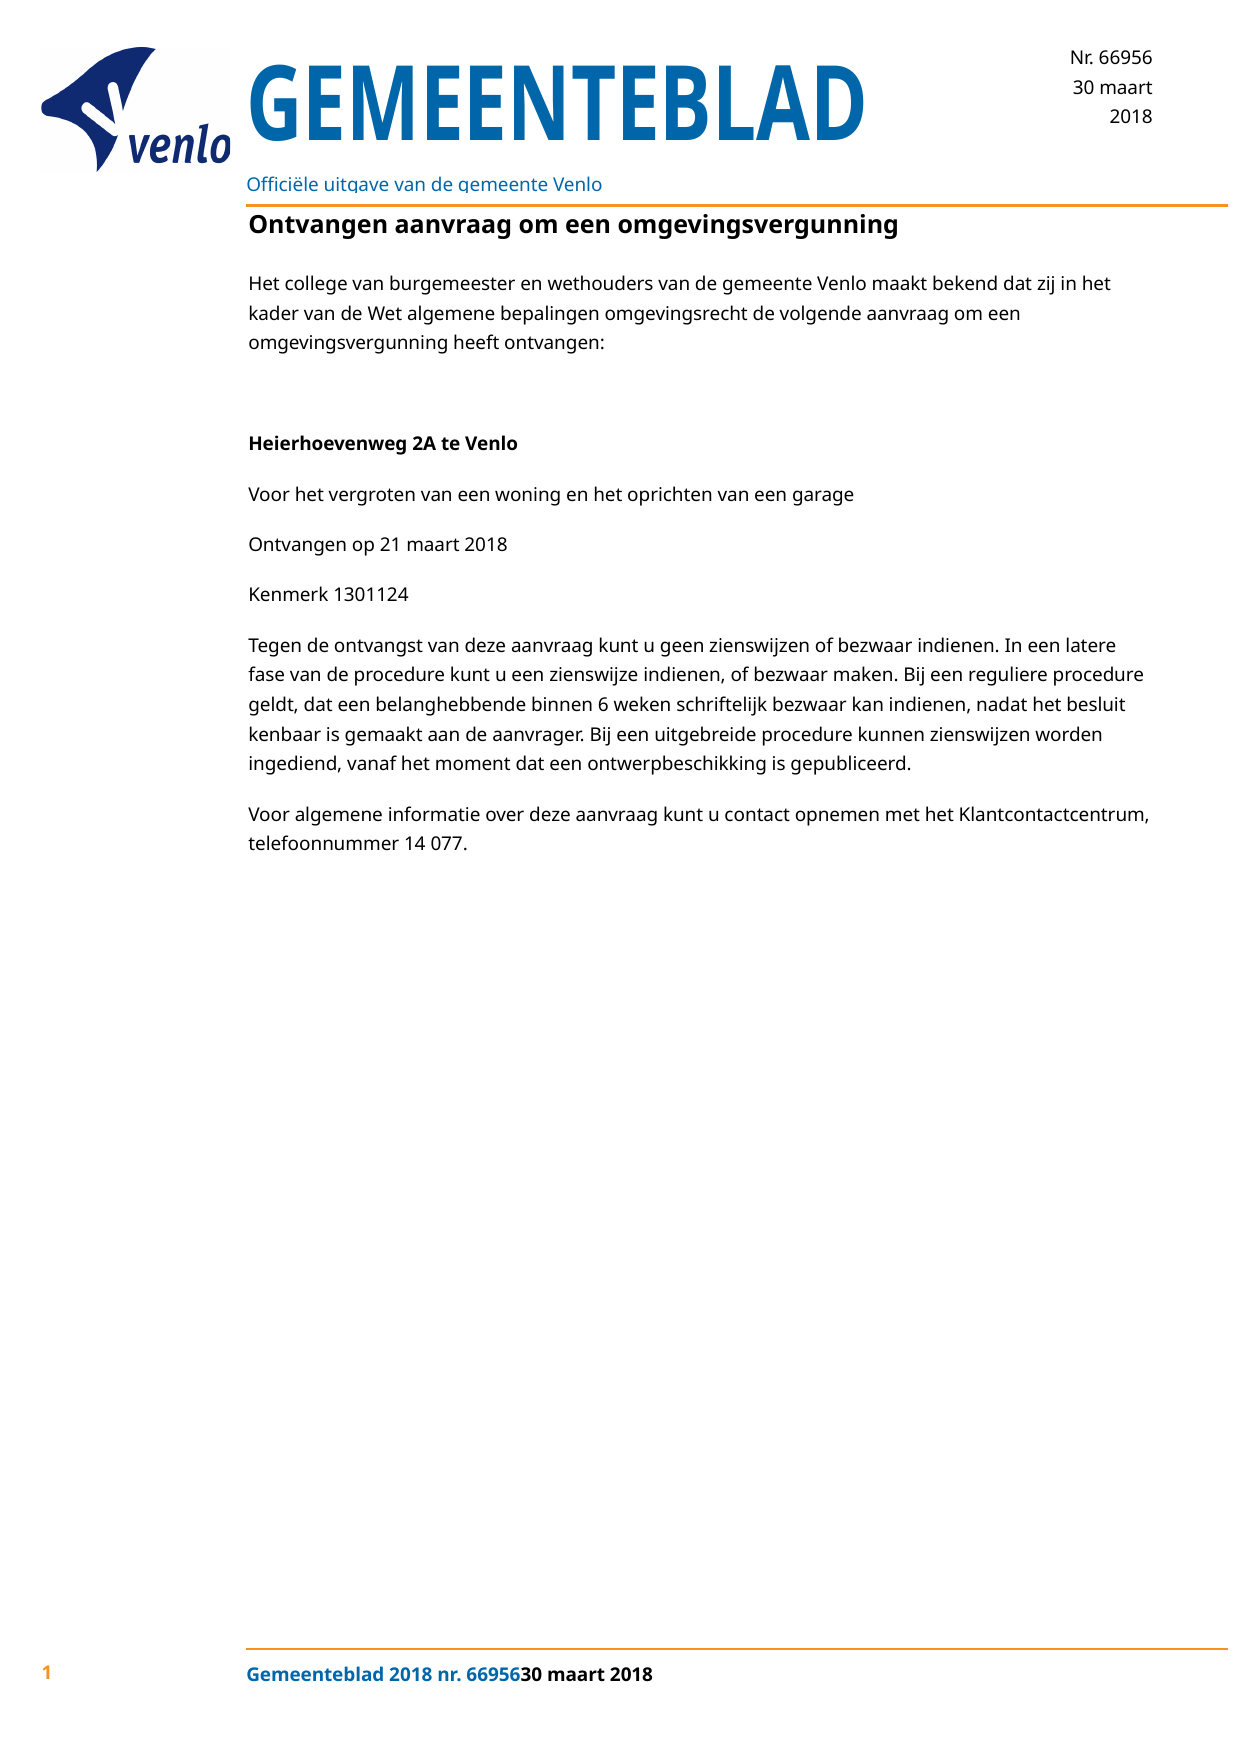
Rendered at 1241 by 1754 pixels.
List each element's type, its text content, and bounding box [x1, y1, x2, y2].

text Ontvangen aanvraag om een omgevingsvergunning [248, 207, 1152, 241]
text Tegen de ontvangst van deze aanvraag kunt u geen zienswijzen of bezwaar indienen. In een latere fase van de procedure kunt u een zienswijze indienen, of bezwaar maken. Bij een reguliere procedure geldt, dat een belanghebbende binnen 6 weken schriftelijk bezwaar kan indienen, nadat het besluit kenbaar is gemaakt aan de aanvrager. Bij een uitgebreide procedure kunnen zienswijzen worden ingediend, vanaf het moment dat een ontwerpbeschikking is gepubliceerd. [248, 632, 1152, 776]
text Kenmerk 1301124 [248, 582, 1152, 607]
text Voor het vergroten van een woning en het oprichten van een garage [248, 481, 1152, 506]
text Heierhoevenweg 2A te Venlo [248, 430, 1152, 456]
text Voor algemene informatie over deze aanvraag kunt u contact opnemen met het Klantcontactcentrum, telefoonnummer 14 077. [248, 801, 1152, 856]
picture [41, 47, 231, 172]
text Ontvangen op 21 maart 2018 [248, 531, 1152, 557]
text Het college van burgemeester en wethouders van de gemeente Venlo maakt bekend dat zij in het kader van de Wet algemene bepalingen omgevingsrecht de volgende aanvraag om een omgevingsvergunning heeft ontvangen: [248, 270, 1152, 355]
